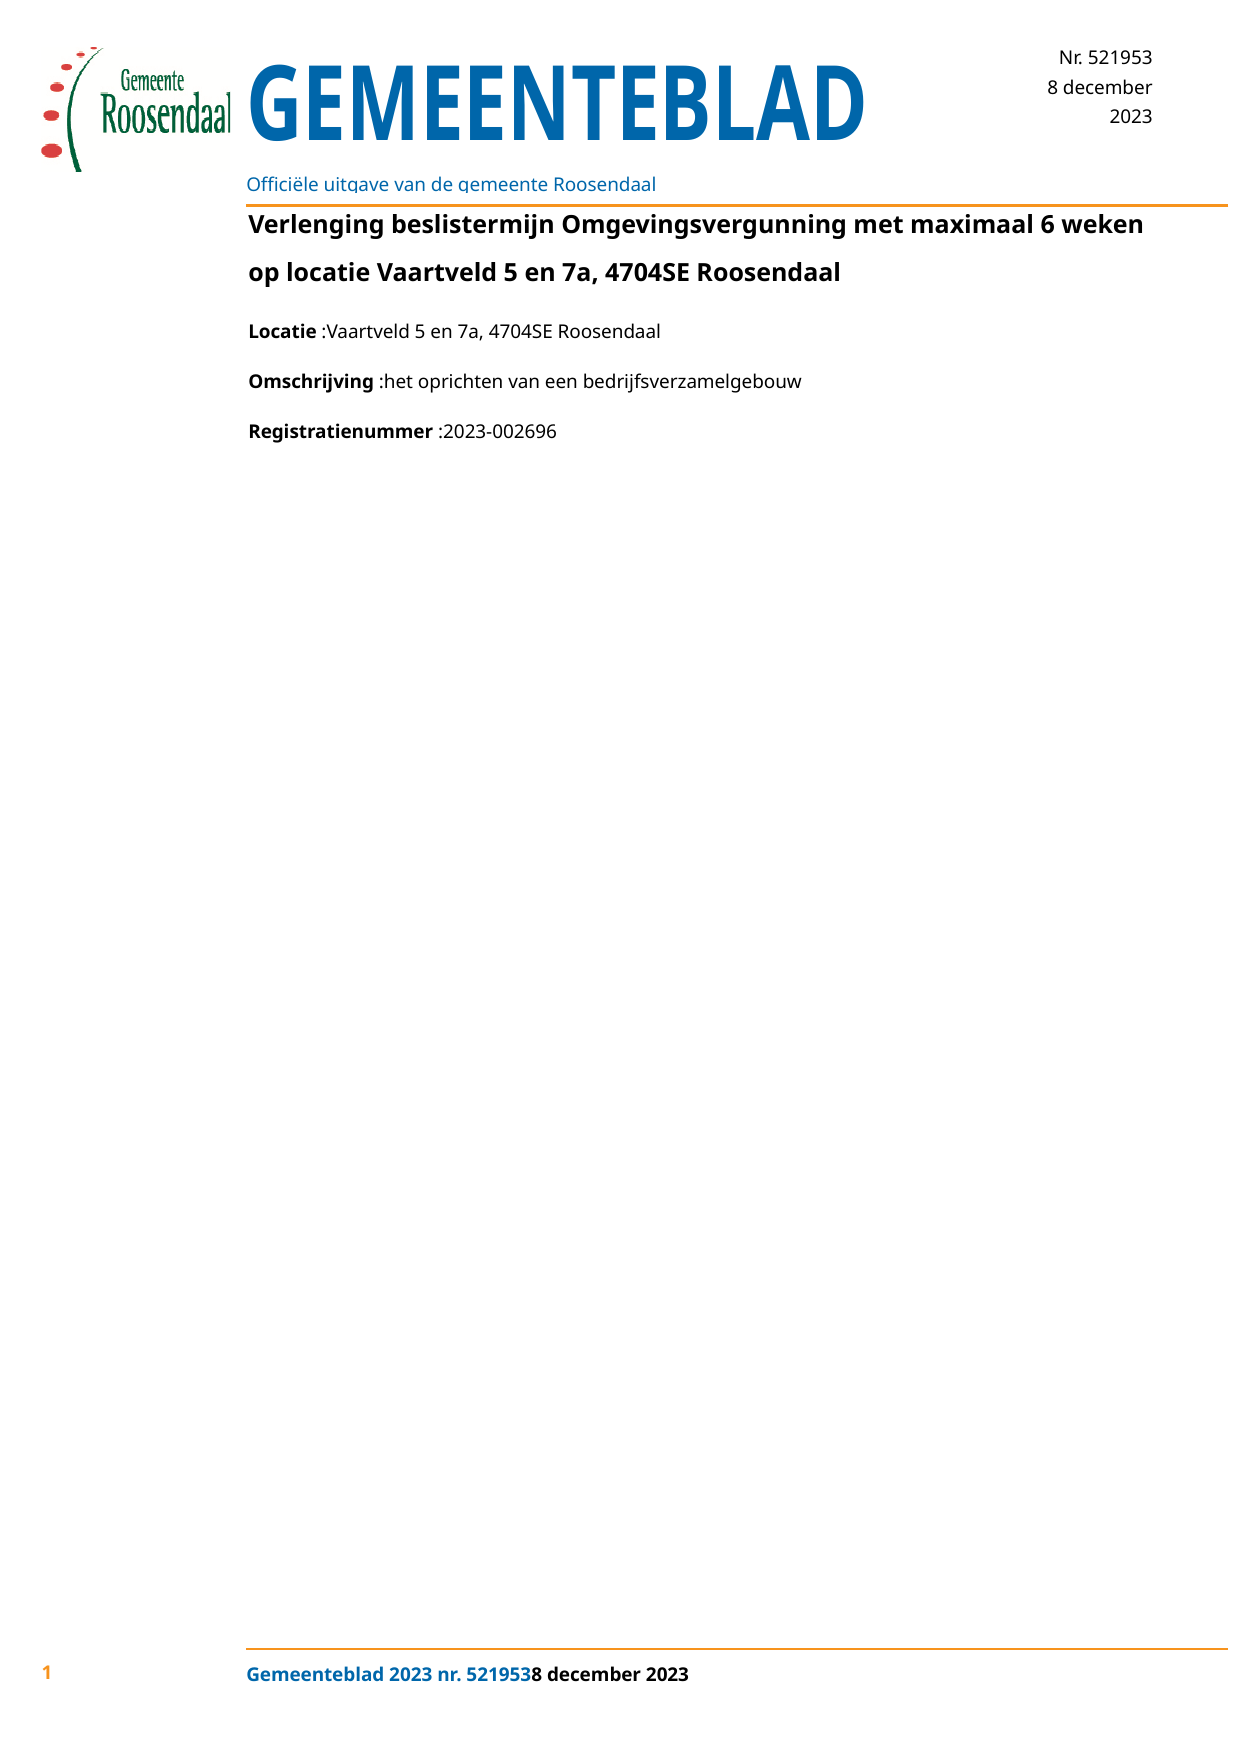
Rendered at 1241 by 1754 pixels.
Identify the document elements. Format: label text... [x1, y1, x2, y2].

text Registratienummer :2023-002696 [248, 419, 1152, 444]
text Verlenging beslistermijn Omgevingsvergunning met maximaal 6 weken op locatie Vaartveld 5 en 7a, 4704SE Roosendaal [248, 207, 1152, 288]
text Omschrijving :het oprichten van een bedrijfsverzamelgebouw [248, 368, 1152, 394]
picture [41, 47, 231, 172]
text Locatie :Vaartveld 5 en 7a, 4704SE Roosendaal [248, 318, 1152, 344]
